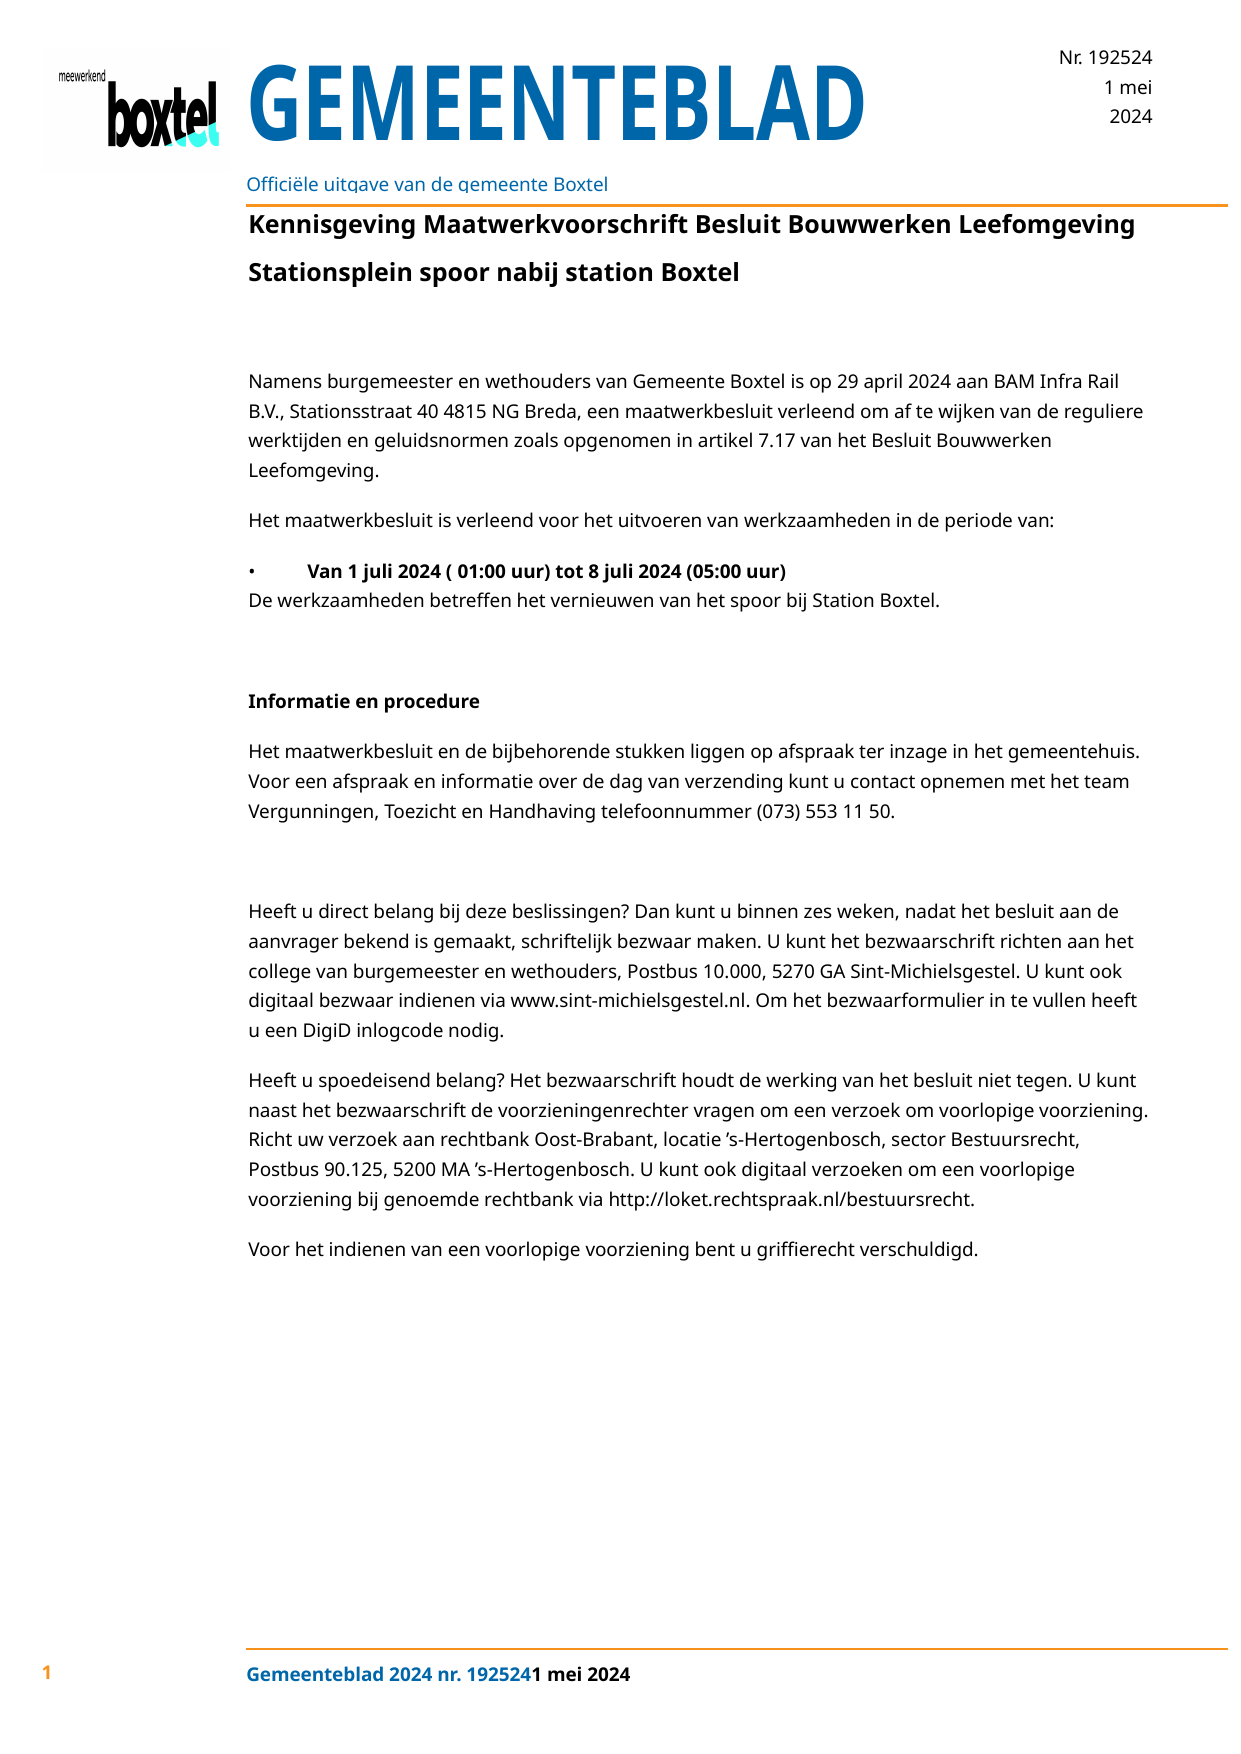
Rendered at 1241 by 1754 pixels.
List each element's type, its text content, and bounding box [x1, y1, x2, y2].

text De werkzaamheden betreffen het vernieuwen van het spoor bij Station Boxtel. [248, 587, 1152, 613]
text Kennisgeving Maatwerkvoorschrift Besluit Bouwwerken Leefomgeving Stationsplein spoor nabij station Boxtel [248, 207, 1152, 288]
text Informatie en procedure [248, 688, 1152, 714]
text Heeft u spoedeisend belang? Het bezwaarschrift houdt de werking van het besluit niet tegen. U kunt naast het bezwaarschrift de voorzieningenrechter vragen om een verzoek om voorlopige voorziening. Richt uw verzoek aan rechtbank Oost-Brabant, locatie ’s-Hertogenbosch, sector Bestuursrecht, Postbus 90.125, 5200 MA ’s-Hertogenbosch. U kunt ook digitaal verzoeken om een voorlopige voorziening bij genoemde rechtbank via http://loket.rechtspraak.nl/bestuursrecht. [248, 1067, 1152, 1212]
list Van 1 juli 2024 ( 01:00 uur) tot 8 juli 2024 (05:00 uur) [248, 558, 1152, 584]
text Het maatwerkbesluit is verleend voor het uitvoeren van werkzaamheden in de periode van: [248, 507, 1152, 533]
picture [41, 47, 231, 172]
text Het maatwerkbesluit en de bijbehorende stukken liggen op afspraak ter inzage in het gemeentehuis. Voor een afspraak en informatie over de dag van verzending kunt u contact opnemen met het team Vergunningen, Toezicht en Handhaving telefoonnummer (073) 553 11 50. [248, 739, 1152, 824]
text Namens burgemeester en wethouders van Gemeente Boxtel is op 29 april 2024 aan BAM Infra Rail B.V., Stationsstraat 40 4815 NG Breda, een maatwerkbesluit verleend om af te wijken van de reguliere werktijden en geluidsnormen zoals opgenomen in artikel 7.17 van het Besluit Bouwwerken Leefomgeving. [248, 368, 1152, 483]
text Heeft u direct belang bij deze beslissingen? Dan kunt u binnen zes weken, nadat het besluit aan de aanvrager bekend is gemaakt, schriftelijk bezwaar maken. U kunt het bezwaarschrift richten aan het college van burgemeester en wethouders, Postbus 10.000, 5270 GA Sint-Michielsgestel. U kunt ook digitaal bezwaar indienen via www.sint-michielsgestel.nl. Om het bezwaarformulier in te vullen heeft u een DigiD inlogcode nodig. [248, 899, 1152, 1043]
text Voor het indienen van een voorlopige voorziening bent u griffierecht verschuldigd. [248, 1236, 1152, 1262]
